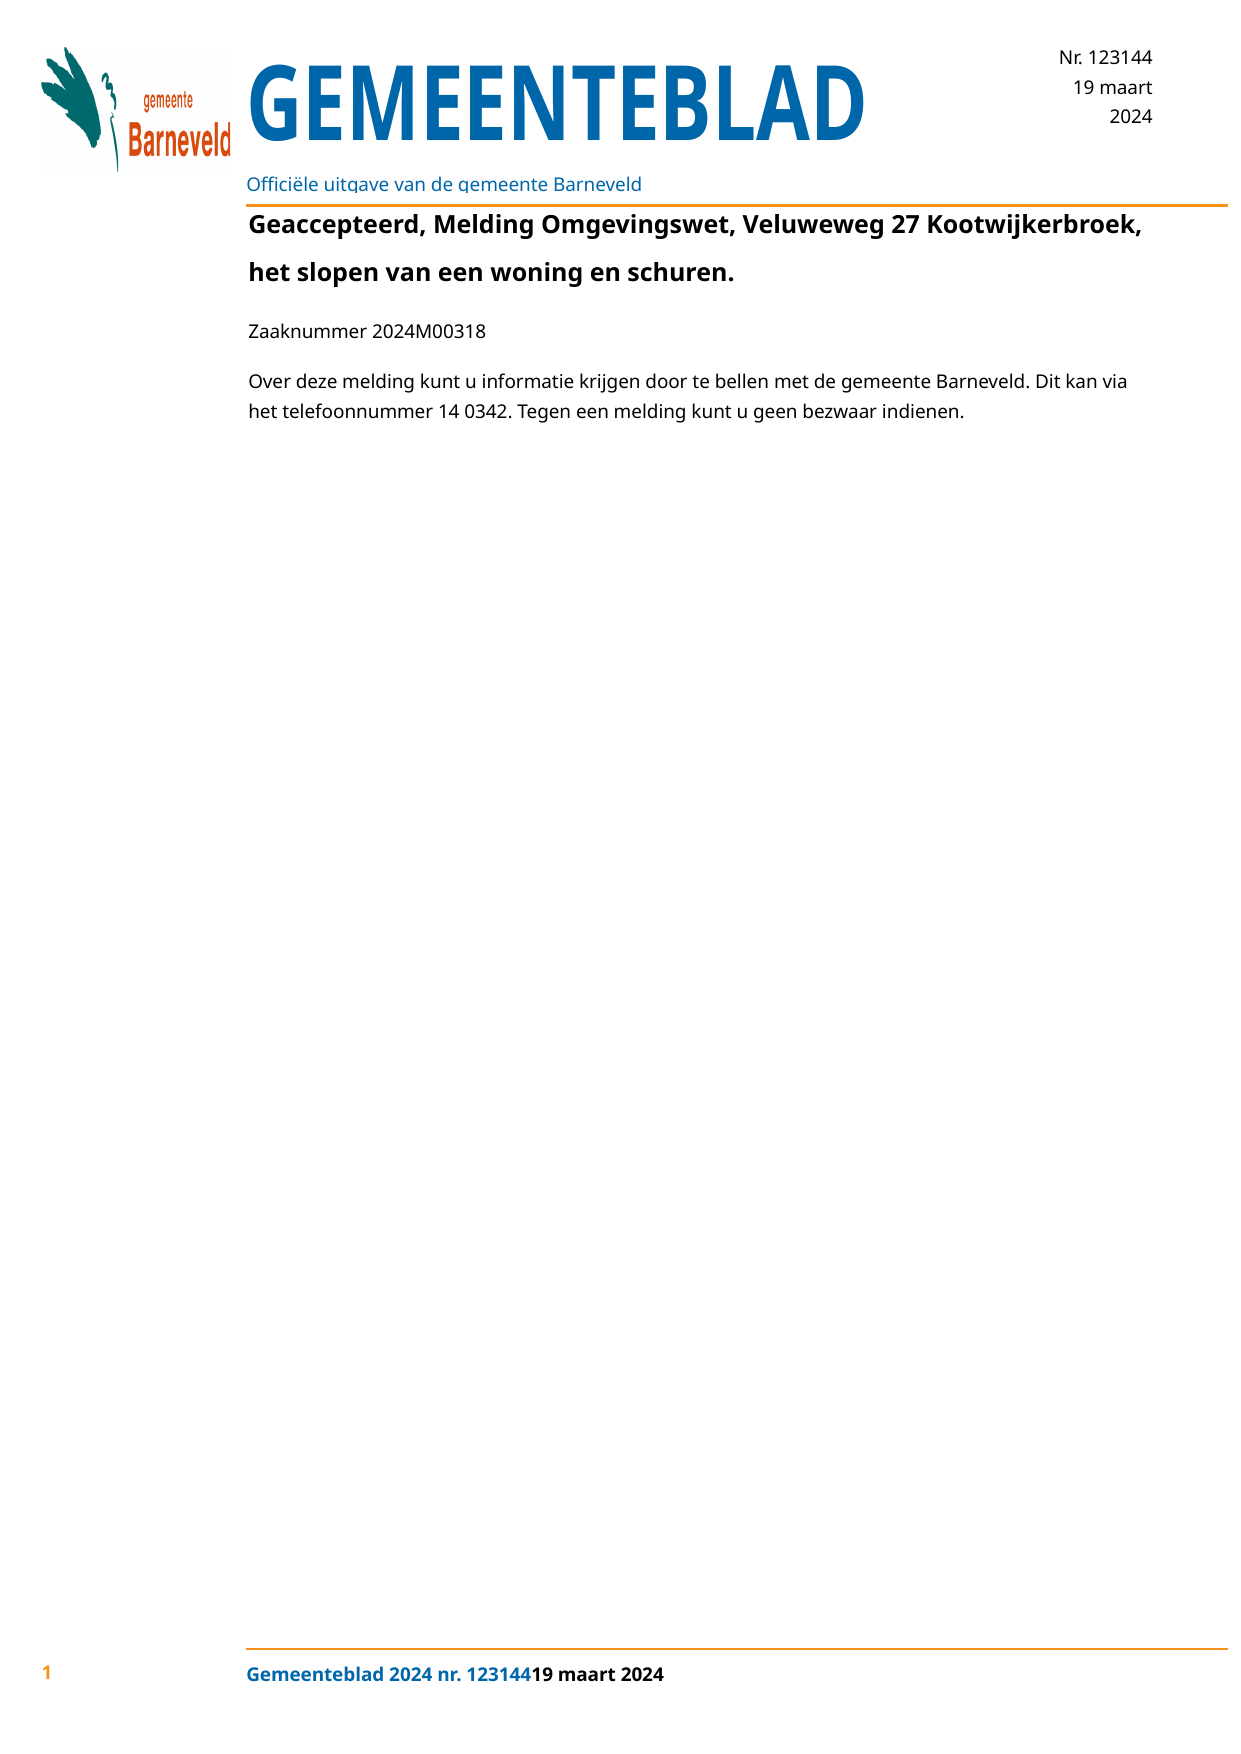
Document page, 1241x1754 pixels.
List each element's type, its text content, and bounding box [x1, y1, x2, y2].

picture [41, 47, 231, 172]
text Over deze melding kunt u informatie krijgen door te bellen met de gemeente Barneveld. Dit kan via het telefoonnummer 14 0342. Tegen een melding kunt u geen bezwaar indienen. [248, 368, 1152, 424]
text Zaaknummer 2024M00318 [248, 318, 1152, 344]
text Geaccepteerd, Melding Omgevingswet, Veluweweg 27 Kootwijkerbroek, het slopen van een woning en schuren. [248, 207, 1152, 288]
